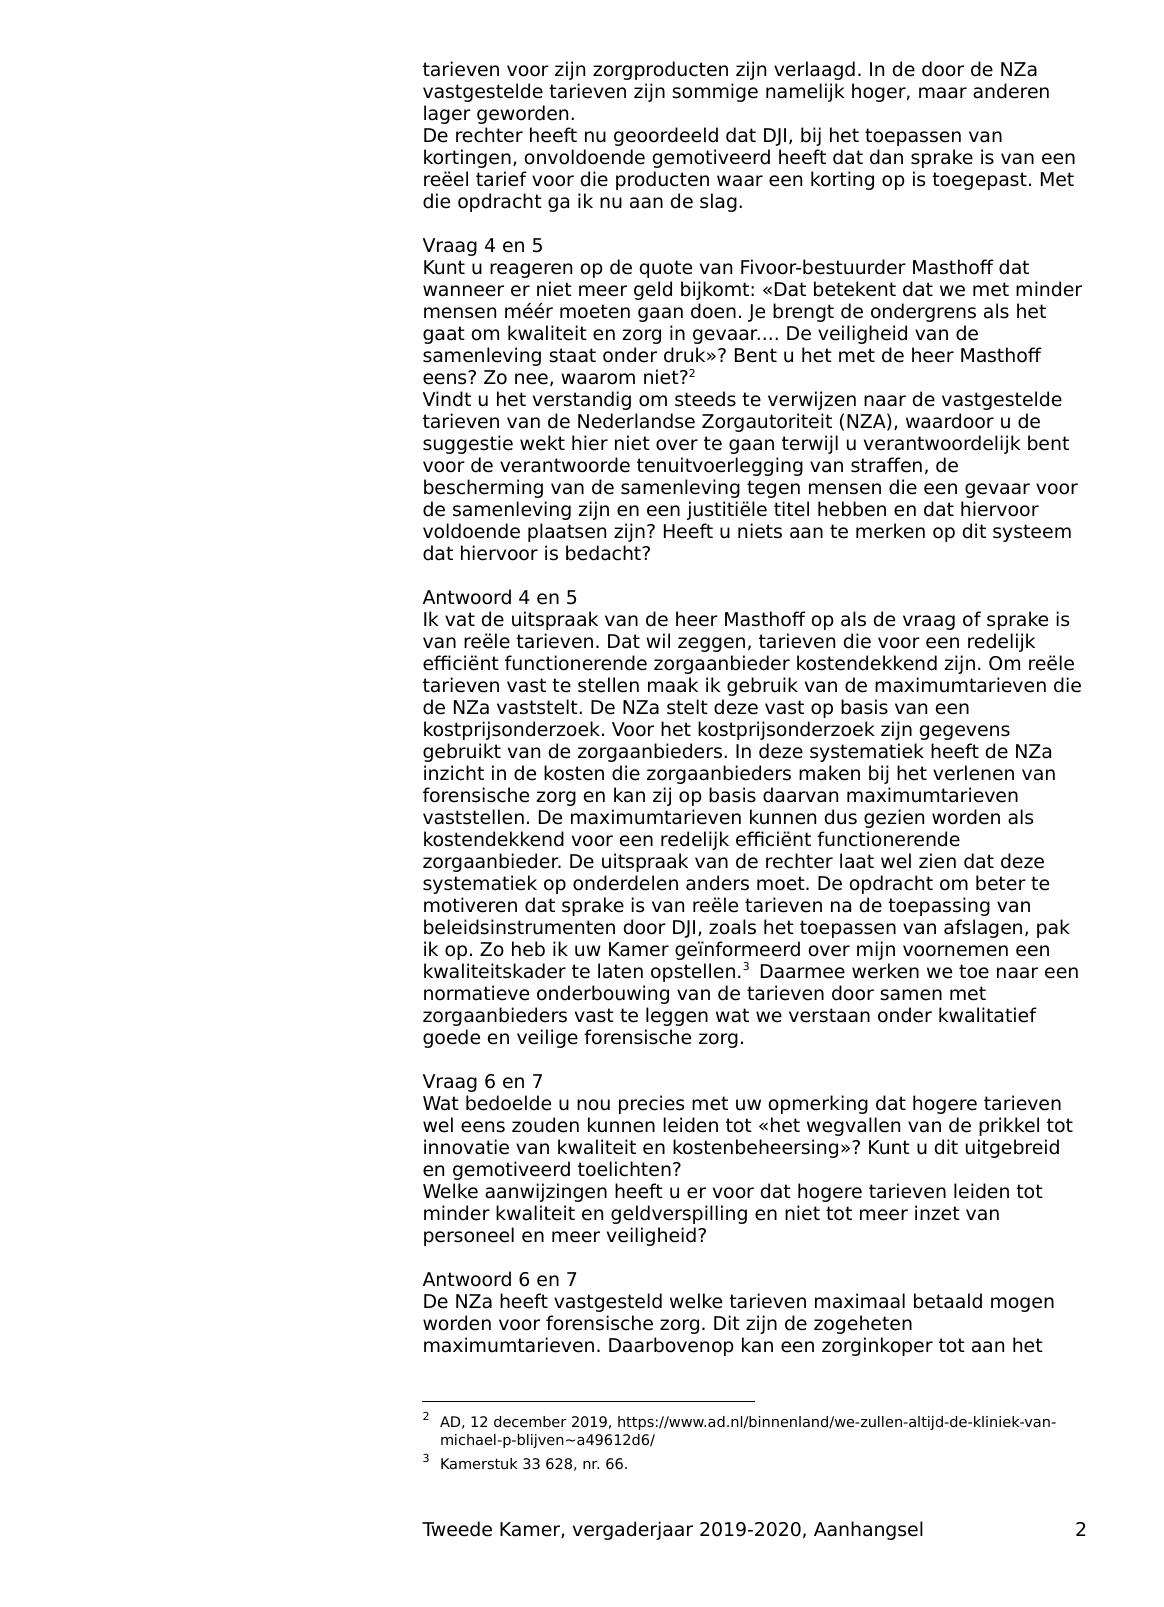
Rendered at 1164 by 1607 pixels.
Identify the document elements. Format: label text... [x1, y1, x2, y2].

text Vindt u het verstandig om steeds te verwijzen naar de vastgestelde tarieven van de Nederlandse Zorgautoriteit (NZA), waardoor u de suggestie wekt hier niet over te gaan terwijl u verantwoordelijk bent voor de verantwoorde tenuitvoerlegging van straffen, de bescherming van de samenleving tegen mensen die een gevaar voor de samenleving zijn en een justitiële titel hebben en dat hiervoor voldoende plaatsen zijn? Heeft u niets aan te merken op dit systeem dat hiervoor is bedacht? [422, 389, 1087, 565]
text Vraag 4 en 5 [422, 235, 1087, 257]
text De rechter heeft nu geoordeeld dat DJI, bij het toepassen van kortingen, onvoldoende gemotiveerd heeft dat dan sprake is van een reëel tarief voor die producten waar een korting op is toegepast. Met die opdracht ga ik nu aan de slag. [422, 125, 1087, 213]
text Antwoord 4 en 5 [422, 587, 1087, 609]
text Kamerstuk 33 628, nr. 66. [422, 1452, 1087, 1474]
text AD, 12 december 2019, https://www.ad.nl/binnenland/we-zullen-altijd-de-kliniek-van-michael-p-blijven~a49612d6/ [422, 1410, 1087, 1449]
text Kunt u reageren op de quote van Fivoor-bestuurder Masthoff dat wanneer er niet meer geld bijkomt: «Dat betekent dat we met minder mensen méér moeten gaan doen. Je brengt de ondergrens als het gaat om kwaliteit en zorg in gevaar.... De veiligheid van de samenleving staat onder druk»? Bent u het met de heer Masthoff eens? Zo nee, waarom niet? [422, 257, 1087, 389]
text Wat bedoelde u nou precies met uw opmerking dat hogere tarieven wel eens zouden kunnen leiden tot «het wegvallen van de prikkel tot innovatie van kwaliteit en kostenbeheersing»? Kunt u dit uitgebreid en gemotiveerd toelichten? [422, 1093, 1087, 1181]
text Welke aanwijzingen heeft u er voor dat hogere tarieven leiden tot minder kwaliteit en geldverspilling en niet tot meer inzet van personeel en meer veiligheid? [422, 1181, 1087, 1247]
text Ik vat de uitspraak van de heer Masthoff op als de vraag of sprake is van reële tarieven. Dat wil zeggen, tarieven die voor een redelijk efficiënt functionerende zorgaanbieder kostendekkend zijn. Om reële tarieven vast te stellen maak ik gebruik van de maximumtarieven die de NZa vaststelt. De NZa stelt deze vast op basis van een kostprijsonderzoek. Voor het kostprijsonderzoek zijn gegevens gebruikt van de zorgaanbieders. In deze systematiek heeft de NZa inzicht in de kosten die zorgaanbieders maken bij het verlenen van forensische zorg en kan zij op basis daarvan maximumtarieven vaststellen. De maximumtarieven kunnen dus gezien worden als kostendekkend voor een redelijk efficiënt functionerende zorgaanbieder. De uitspraak van de rechter laat wel zien dat deze systematiek op onderdelen anders moet. De opdracht om beter te motiveren dat sprake is van reële tarieven na de toepassing van beleidsinstrumenten door DJI, zoals het toepassen van afslagen, pak ik op. Zo heb ik uw Kamer geïnformeerd over mijn voornemen een kwaliteitskader te laten opstellen. Daarmee werken we toe naar een normatieve onderbouwing van de tarieven door samen met zorgaanbieders vast te leggen wat we verstaan onder kwalitatief goede en veilige forensische zorg. [422, 609, 1087, 1048]
text Antwoord 6 en 7 [422, 1269, 1087, 1291]
text tarieven voor zijn zorgproducten zijn verlaagd. In de door de NZa vastgestelde tarieven zijn sommige namelijk hoger, maar anderen lager geworden. [422, 59, 1087, 125]
text Vraag 6 en 7 [422, 1071, 1087, 1093]
text De NZa heeft vastgesteld welke tarieven maximaal betaald mogen worden voor forensische zorg. Dit zijn de zogeheten maximumtarieven. Daarbovenop kan een zorginkoper tot aan het [422, 1291, 1087, 1357]
